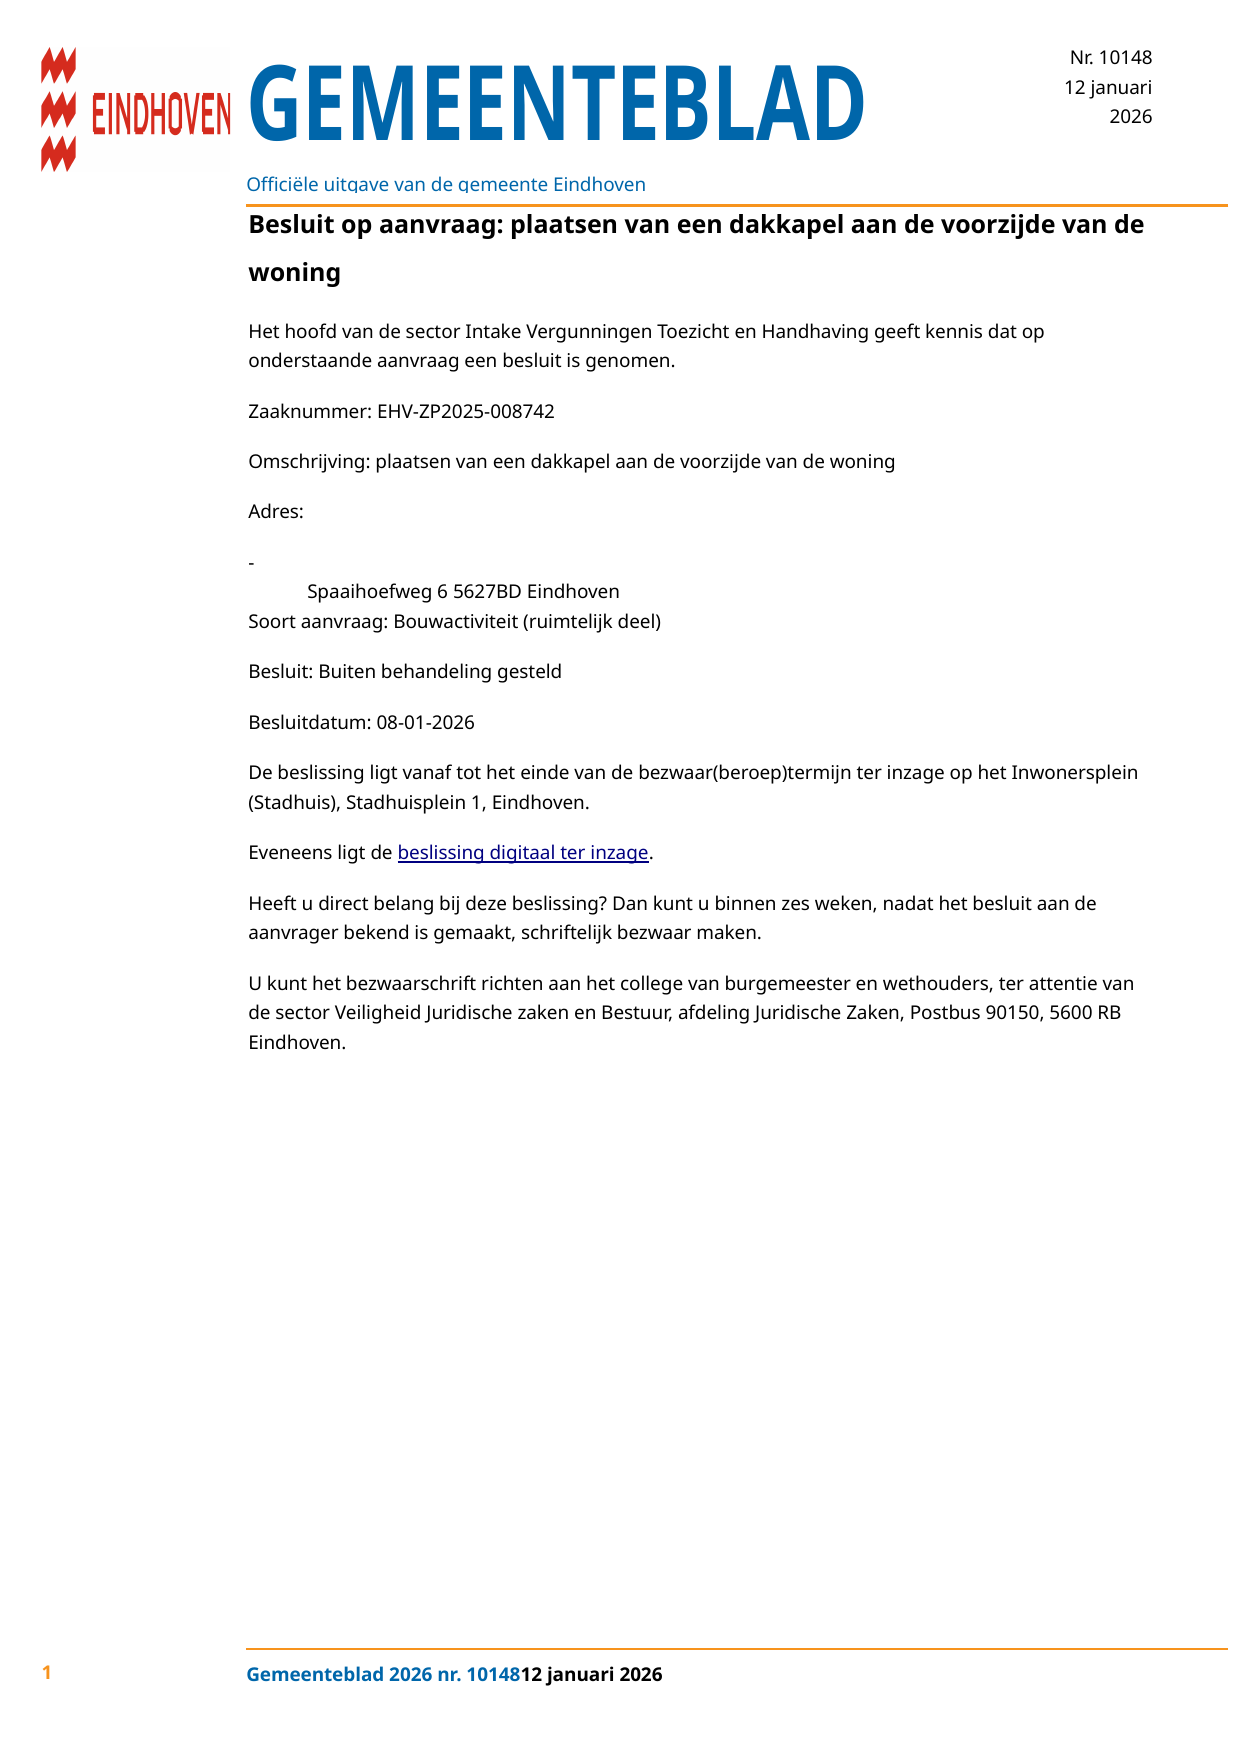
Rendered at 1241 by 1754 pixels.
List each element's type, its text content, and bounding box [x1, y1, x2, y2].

text Eveneens ligt de beslissing digitaal ter inzage. [248, 839, 1152, 865]
text Zaaknummer: EHV-ZP2025-008742 [248, 398, 1152, 424]
picture [41, 47, 231, 172]
text Besluit op aanvraag: plaatsen van een dakkapel aan de voorzijde van de woning [248, 207, 1152, 288]
text Heeft u direct belang bij deze beslissing? Dan kunt u binnen zes weken, nadat het besluit aan de aanvrager bekend is gemaakt, schriftelijk bezwaar maken. [248, 890, 1152, 945]
text De beslissing ligt vanaf tot het einde van de bezwaar(beroep)termijn ter inzage op het Inwonersplein (Stadhuis), Stadhuisplein 1, Eindhoven. [248, 759, 1152, 815]
text Het hoofd van de sector Intake Vergunningen Toezicht en Handhaving geeft kennis dat op onderstaande aanvraag een besluit is genomen. [248, 318, 1152, 373]
text Omschrijving: plaatsen van een dakkapel aan de voorzijde van de woning [248, 448, 1152, 474]
text Soort aanvraag: Bouwactiviteit (ruimtelijk deel) [248, 608, 1152, 634]
text Besluitdatum: 08-01-2026 [248, 709, 1152, 735]
text Besluit: Buiten behandeling gesteld [248, 659, 1152, 684]
list Spaaihoefweg 6 5627BD Eindhoven [248, 579, 1152, 604]
text U kunt het bezwaarschrift richten aan het college van burgemeester en wethouders, ter attentie van de sector Veiligheid Juridische zaken en Bestuur, afdeling Juridische Zaken, Postbus 90150, 5600 RB Eindhoven. [248, 970, 1152, 1055]
text Adres: [248, 499, 1152, 524]
